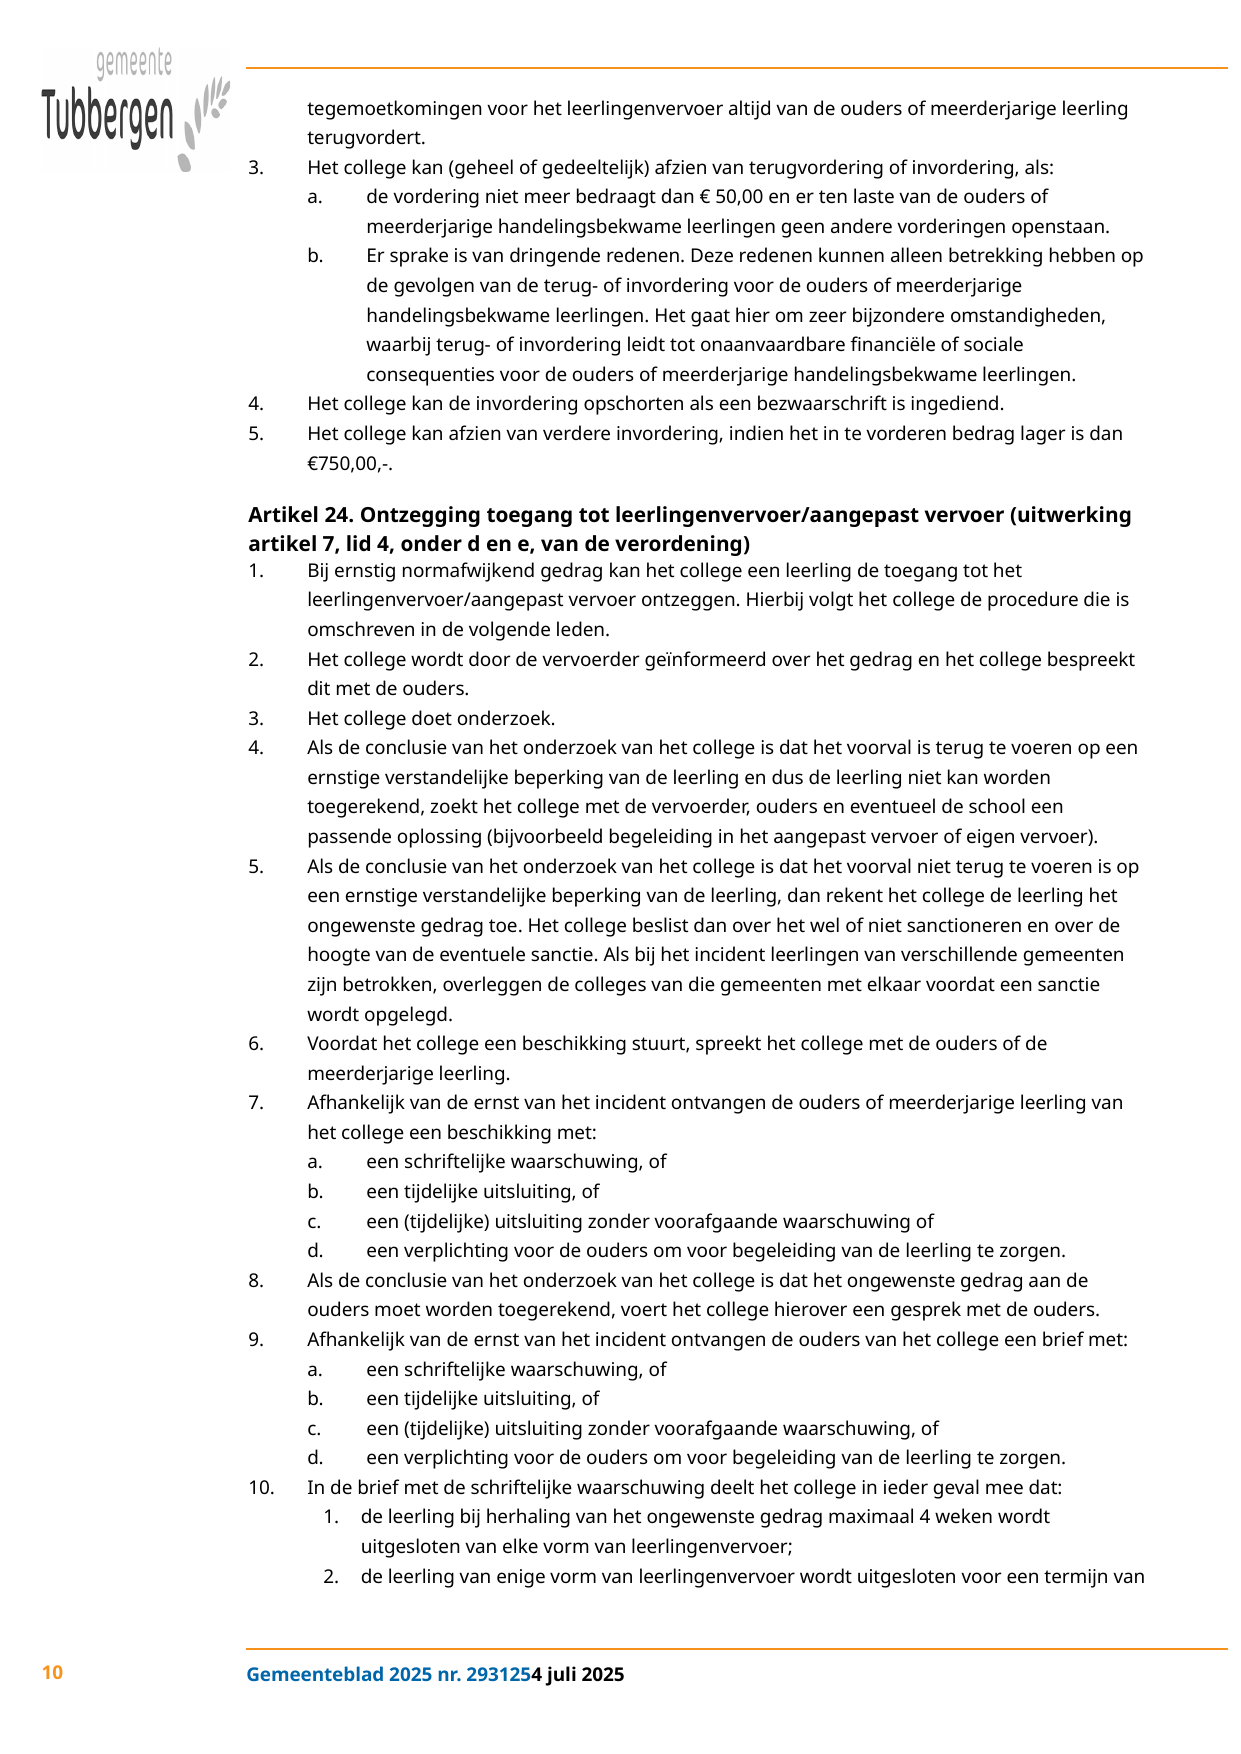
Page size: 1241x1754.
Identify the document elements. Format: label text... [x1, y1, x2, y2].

text Artikel 24. Ontzegging toegang tot leerlingenvervoer/aangepast vervoer (uitwerking artikel 7, lid 4, onder d en e, van de verordening) [248, 500, 1152, 557]
list de vordering niet meer bedraagt dan € 50,00 en er ten laste van de ouders of meerderjarige handelingsbekwame leerlingen geen andere vorderingen openstaan. [307, 183, 1152, 239]
list de leerling van enige vorm van leerlingenvervoer wordt uitgesloten voor een termijn van [323, 1563, 1152, 1589]
list Afhankelijk van de ernst van het incident ontvangen de ouders of meerderjarige leerling van het college een beschikking met: [248, 1089, 1152, 1145]
list een schriftelijke waarschuwing, of [307, 1356, 1152, 1382]
list Als de conclusie van het onderzoek van het college is dat het voorval is terug te voeren op een ernstige verstandelijke beperking van de leerling en dus de leerling niet kan worden toegerekend, zoekt het college met de vervoerder, ouders en eventueel de school een passende oplossing (bijvoorbeeld begeleiding in het aangepast vervoer of eigen vervoer). [248, 734, 1152, 849]
list een schriftelijke waarschuwing, of [307, 1149, 1152, 1174]
list een (tijdelijke) uitsluiting zonder voorafgaande waarschuwing, of [307, 1415, 1152, 1441]
list Het college doet onderzoek. [248, 705, 1152, 731]
list Het college kan de invordering opschorten als een bezwaarschrift is ingediend. [248, 391, 1152, 416]
list Er sprake is van dringende redenen. Deze redenen kunnen alleen betrekking hebben op de gevolgen van de terug- of invordering voor de ouders of meerderjarige handelingsbekwame leerlingen. Het gaat hier om zeer bijzondere omstandigheden, waarbij terug- of invordering leidt tot onaanvaardbare financiële of sociale consequenties voor de ouders of meerderjarige handelingsbekwame leerlingen. [307, 243, 1152, 387]
list Afhankelijk van de ernst van het incident ontvangen de ouders van het college een brief met: [248, 1326, 1152, 1352]
list een verplichting voor de ouders om voor begeleiding van de leerling te zorgen. [307, 1444, 1152, 1470]
list Het college wordt door de vervoerder geïnformeerd over het gedrag en het college bespreekt dit met de ouders. [248, 646, 1152, 701]
list tegemoetkomingen voor het leerlingenvervoer altijd van de ouders of meerderjarige leerling terugvordert. [248, 95, 1152, 150]
list een verplichting voor de ouders om voor begeleiding van de leerling te zorgen. [307, 1237, 1152, 1263]
picture [41, 47, 231, 172]
list een (tijdelijke) uitsluiting zonder voorafgaande waarschuwing of [307, 1208, 1152, 1234]
list een tijdelijke uitsluiting, of [307, 1385, 1152, 1411]
list een tijdelijke uitsluiting, of [307, 1178, 1152, 1204]
list Het college kan (geheel of gedeeltelijk) afzien van terugvordering of invordering, als: [248, 154, 1152, 180]
list In de brief met de schriftelijke waarschuwing deelt het college in ieder geval mee dat: [248, 1474, 1152, 1500]
list Bij ernstig normafwijkend gedrag kan het college een leerling de toegang tot het leerlingenvervoer/aangepast vervoer ontzeggen. Hierbij volgt het college de procedure die is omschreven in de volgende leden. [248, 557, 1152, 642]
list de leerling bij herhaling van het ongewenste gedrag maximaal 4 weken wordt uitgesloten van elke vorm van leerlingenvervoer; [323, 1504, 1152, 1559]
list Voordat het college een beschikking stuurt, spreekt het college met de ouders of de meerderjarige leerling. [248, 1030, 1152, 1086]
list Het college kan afzien van verdere invordering, indien het in te vorderen bedrag lager is dan €750,00,-. [248, 420, 1152, 476]
list Als de conclusie van het onderzoek van het college is dat het ongewenste gedrag aan de ouders moet worden toegerekend, voert het college hierover een gesprek met de ouders. [248, 1267, 1152, 1322]
list Als de conclusie van het onderzoek van het college is dat het voorval niet terug te voeren is op een ernstige verstandelijke beperking van de leerling, dan rekent het college de leerling het ongewenste gedrag toe. Het college beslist dan over het wel of niet sanctioneren en over de hoogte van de eventuele sanctie. Als bij het incident leerlingen van verschillende gemeenten zijn betrokken, overleggen de colleges van die gemeenten met elkaar voordat een sanctie wordt opgelegd. [248, 853, 1152, 1027]
